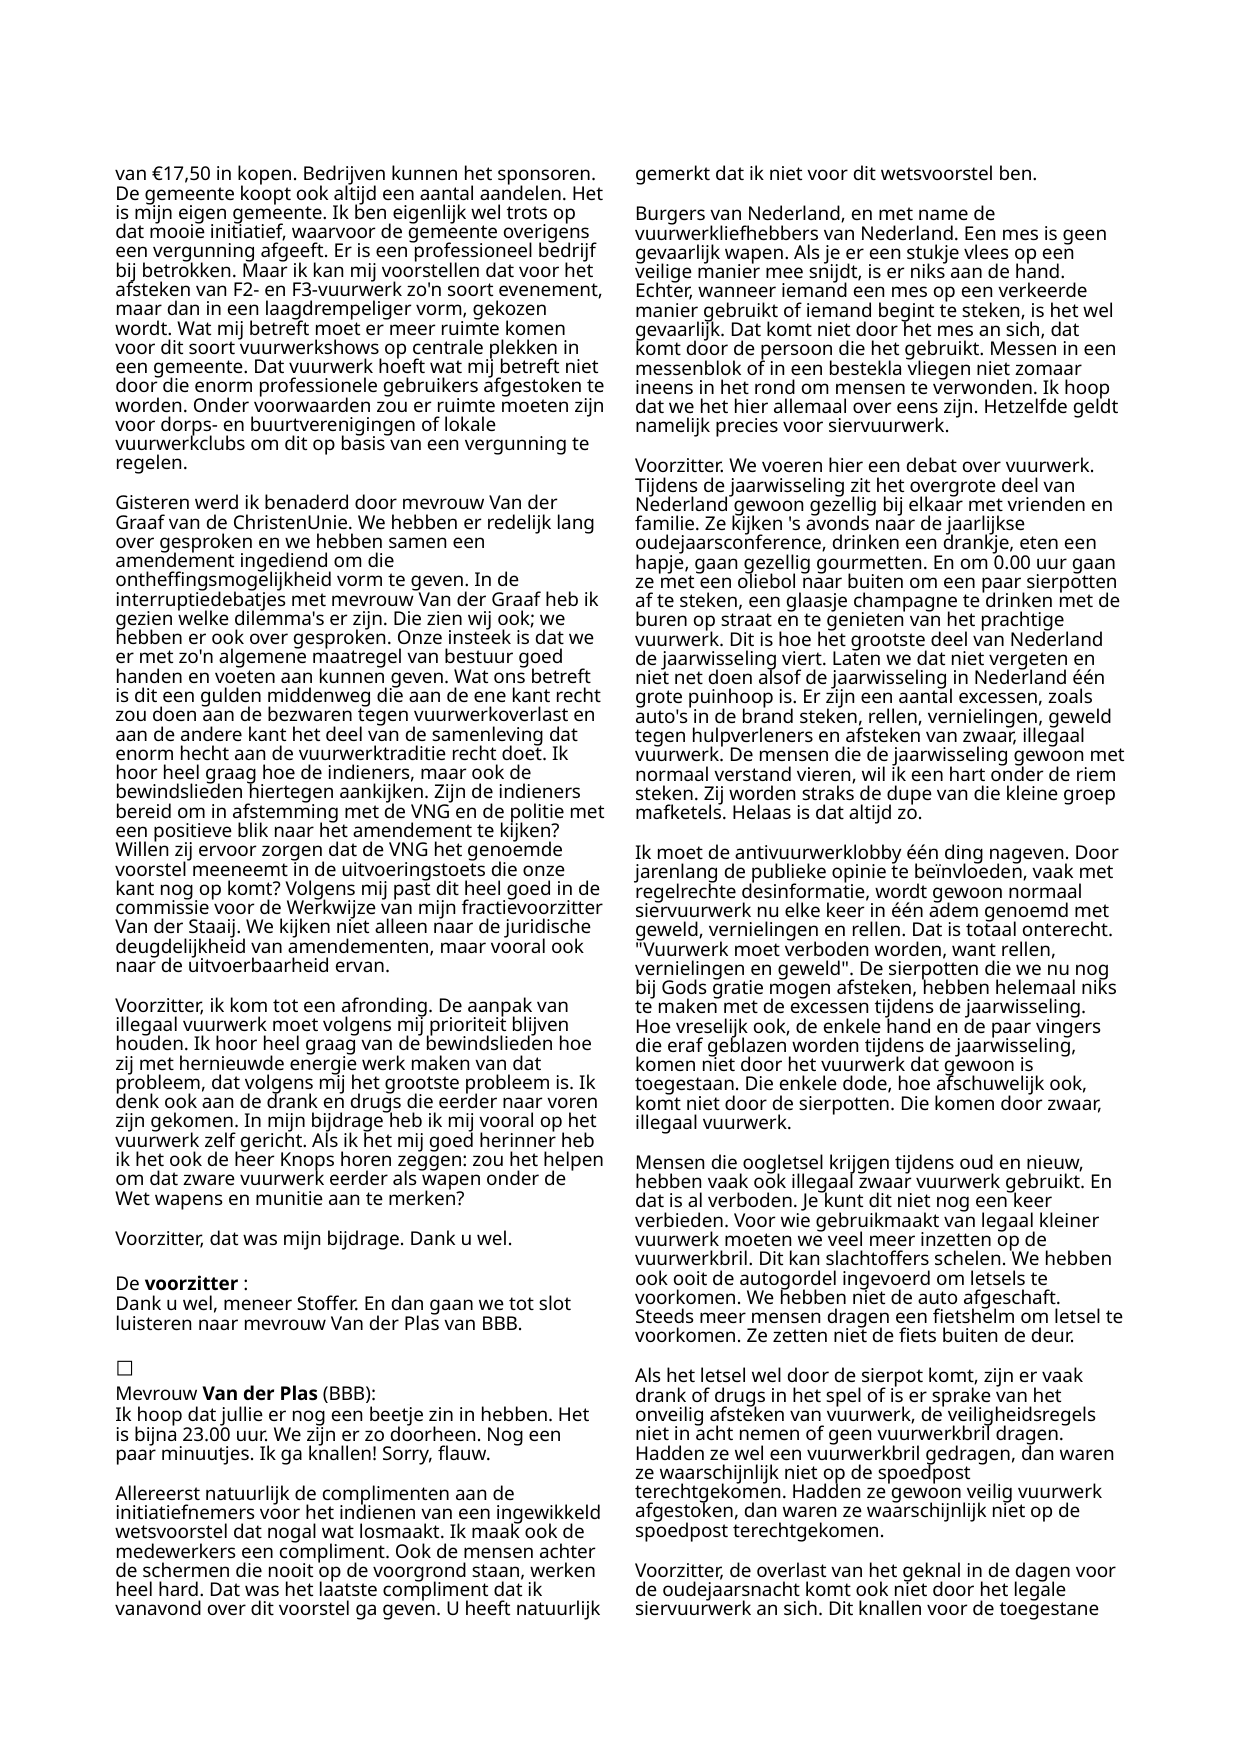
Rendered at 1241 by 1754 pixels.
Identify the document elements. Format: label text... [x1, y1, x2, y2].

text Dank u wel, meneer Stoffer. En dan gaan we tot slot luisteren naar mevrouw Van der Plas van BBB. [115, 1295, 605, 1334]
text van €17,50 in kopen. Bedrijven kunnen het sponsoren. De gemeente koopt ook altijd een aantal aandelen. Het is mijn eigen gemeente. Ik ben eigenlijk wel trots op dat mooie initiatief, waarvoor de gemeente overigens een vergunning afgeeft. Er is een professioneel bedrijf bij betrokken. Maar ik kan mij voorstellen dat voor het afsteken van F2- en F3-vuurwerk zo'n soort evenement, maar dan in een laagdrempeliger vorm, gekozen wordt. Wat mij betreft moet er meer ruimte komen voor dit soort vuurwerkshows op centrale plekken in een gemeente. Dat vuurwerk hoeft wat mij betreft niet door die enorm professionele gebruikers afgestoken te worden. Onder voorwaarden zou er ruimte moeten zijn voor dorps- en buurtverenigingen of lokale vuurwerkclubs om dit op basis van een vergunning te regelen. [115, 165, 605, 474]
text Als het letsel wel door de sierpot komt, zijn er vaak drank of drugs in het spel of is er sprake van het onveilig afsteken van vuurwerk, de veiligheidsregels niet in acht nemen of geen vuurwerkbril dragen. Hadden ze wel een vuurwerkbril gedragen, dan waren ze waarschijnlijk niet op de spoedpost terechtgekomen. Hadden ze gewoon veilig vuurwerk afgestoken, dan waren ze waarschijnlijk niet op de spoedpost terechtgekomen. [635, 1367, 1125, 1541]
text Voorzitter, de overlast van het geknal in de dagen voor de oudejaarsnacht komt ook niet door het legale siervuurwerk an sich. Dit knallen voor de toegestane [635, 1562, 1125, 1619]
text Mevrouw Van der Plas (BBB): [115, 1381, 605, 1406]
text Voorzitter. We voeren hier een debat over vuurwerk. Tijdens de jaarwisseling zit het overgrote deel van Nederland gewoon gezellig bij elkaar met vrienden en familie. Ze kijken 's avonds naar de jaarlijkse oudejaarsconference, drinken een drankje, eten een hapje, gaan gezellig gourmetten. En om 0.00 uur gaan ze met een oliebol naar buiten om een paar sierpotten af te steken, een glaasje champagne te drinken met de buren op straat en te genieten van het prachtige vuurwerk. Dit is hoe het grootste deel van Nederland de jaarwisseling viert. Laten we dat niet vergeten en niet net doen alsof de jaarwisseling in Nederland één grote puinhoop is. Er zijn een aantal excessen, zoals auto's in de brand steken, rellen, vernielingen, geweld tegen hulpverleners en afsteken van zwaar, illegaal vuurwerk. De mensen die de jaarwisseling gewoon met normaal verstand vieren, wil ik een hart onder de riem steken. Zij worden straks de dupe van die kleine groep mafketels. Helaas is dat altijd zo. [635, 457, 1125, 823]
text De voorzitter : [115, 1270, 605, 1295]
text Mensen die oogletsel krijgen tijdens oud en nieuw, hebben vaak ook illegaal zwaar vuurwerk gebruikt. En dat is al verboden. Je kunt dit niet nog een keer verbieden. Voor wie gebruikmaakt van legaal kleiner vuurwerk moeten we veel meer inzetten op de vuurwerkbril. Dit kan slachtoffers schelen. We hebben ook ooit de autogordel ingevoerd om letsels te voorkomen. We hebben niet de auto afgeschaft. Steeds meer mensen dragen een fietshelm om letsel te voorkomen. Ze zetten niet de fiets buiten de deur. [635, 1154, 1125, 1347]
text Voorzitter, dat was mijn bijdrage. Dank u wel. [115, 1229, 605, 1249]
text gemerkt dat ik niet voor dit wetsvoorstel ben. [635, 165, 1125, 184]
text Allereerst natuurlijk de complimenten aan de initiatiefnemers voor het indienen van een ingewikkeld wetsvoorstel dat nogal wat losmaakt. Ik maak ook de medewerkers een compliment. Ook de mensen achter de schermen die nooit op de voorgrond staan, werken heel hard. Dat was het laatste compliment dat ik vanavond over dit voorstel ga geven. U heeft natuurlijk [115, 1485, 605, 1620]
text Ik moet de antivuurwerklobby één ding nageven. Door jarenlang de publieke opinie te beïnvloeden, vaak met regelrechte desinformatie, wordt gewoon normaal siervuurwerk nu elke keer in één adem genoemd met geweld, vernielingen en rellen. Dat is totaal onterecht. "Vuurwerk moet verboden worden, want rellen, vernielingen en geweld". De sierpotten die we nu nog bij Gods gratie mogen afsteken, hebben helemaal niks te maken met de excessen tijdens de jaarwisseling. Hoe vreselijk ook, de enkele hand en de paar vingers die eraf geblazen worden tijdens de jaarwisseling, komen niet door het vuurwerk dat gewoon is toegestaan. Die enkele dode, hoe afschuwelijk ook, komt niet door de sierpotten. Die komen door zwaar, illegaal vuurwerk. [635, 844, 1125, 1133]
text Voorzitter, ik kom tot een afronding. De aanpak van illegaal vuurwerk moet volgens mij prioriteit blijven houden. Ik hoor heel graag van de bewindslieden hoe zij met hernieuwde energie werk maken van dat probleem, dat volgens mij het grootste probleem is. Ik denk ook aan de drank en drugs die eerder naar voren zijn gekomen. In mijn bijdrage heb ik mij vooral op het vuurwerk zelf gericht. Als ik het mij goed herinner heb ik het ook de heer Knops horen zeggen: zou het helpen om dat zware vuurwerk eerder als wapen onder de Wet wapens en munitie aan te merken? [115, 997, 605, 1209]
text Gisteren werd ik benaderd door mevrouw Van der Graaf van de ChristenUnie. We hebben er redelijk lang over gesproken en we hebben samen een amendement ingediend om die ontheffingsmogelijkheid vorm te geven. In de interruptiedebatjes met mevrouw Van der Graaf heb ik gezien welke dilemma's er zijn. Die zien wij ook; we hebben er ook over gesproken. Onze insteek is dat we er met zo'n algemene maatregel van bestuur goed handen en voeten aan kunnen geven. Wat ons betreft is dit een gulden middenweg die aan de ene kant recht zou doen aan de bezwaren tegen vuurwerkoverlast en aan de andere kant het deel van de samenleving dat enorm hecht aan de vuurwerktraditie recht doet. Ik hoor heel graag hoe de indieners, maar ook de bewindslieden hiertegen aankijken. Zijn de indieners bereid om in afstemming met de VNG en de politie met een positieve blik naar het amendement te kijken? Willen zij ervoor zorgen dat de VNG het genoemde voorstel meeneemt in de uitvoeringstoets die onze kant nog op komt? Volgens mij past dit heel goed in de commissie voor de Werkwijze van mijn fractievoorzitter Van der Staaij. We kijken niet alleen naar de juridische deugdelijkheid van amendementen, maar vooral ook naar de uitvoerbaarheid ervan. [115, 494, 605, 976]
text ⬜ [115, 1355, 605, 1381]
text Burgers van Nederland, en met name de vuurwerkliefhebbers van Nederland. Een mes is geen gevaarlijk wapen. Als je er een stukje vlees op een veilige manier mee snijdt, is er niks aan de hand. Echter, wanneer iemand een mes op een verkeerde manier gebruikt of iemand begint te steken, is het wel gevaarlijk. Dat komt niet door het mes an sich, dat komt door de persoon die het gebruikt. Messen in een messenblok of in een bestekla vliegen niet zomaar ineens in het rond om mensen te verwonden. Ik hoop dat we het hier allemaal over eens zijn. Hetzelfde geldt namelijk precies voor siervuurwerk. [635, 205, 1125, 437]
text Ik hoop dat jullie er nog een beetje zin in hebben. Het is bijna 23.00 uur. We zijn er zo doorheen. Nog een paar minuutjes. Ik ga knallen! Sorry, flauw. [115, 1406, 605, 1464]
